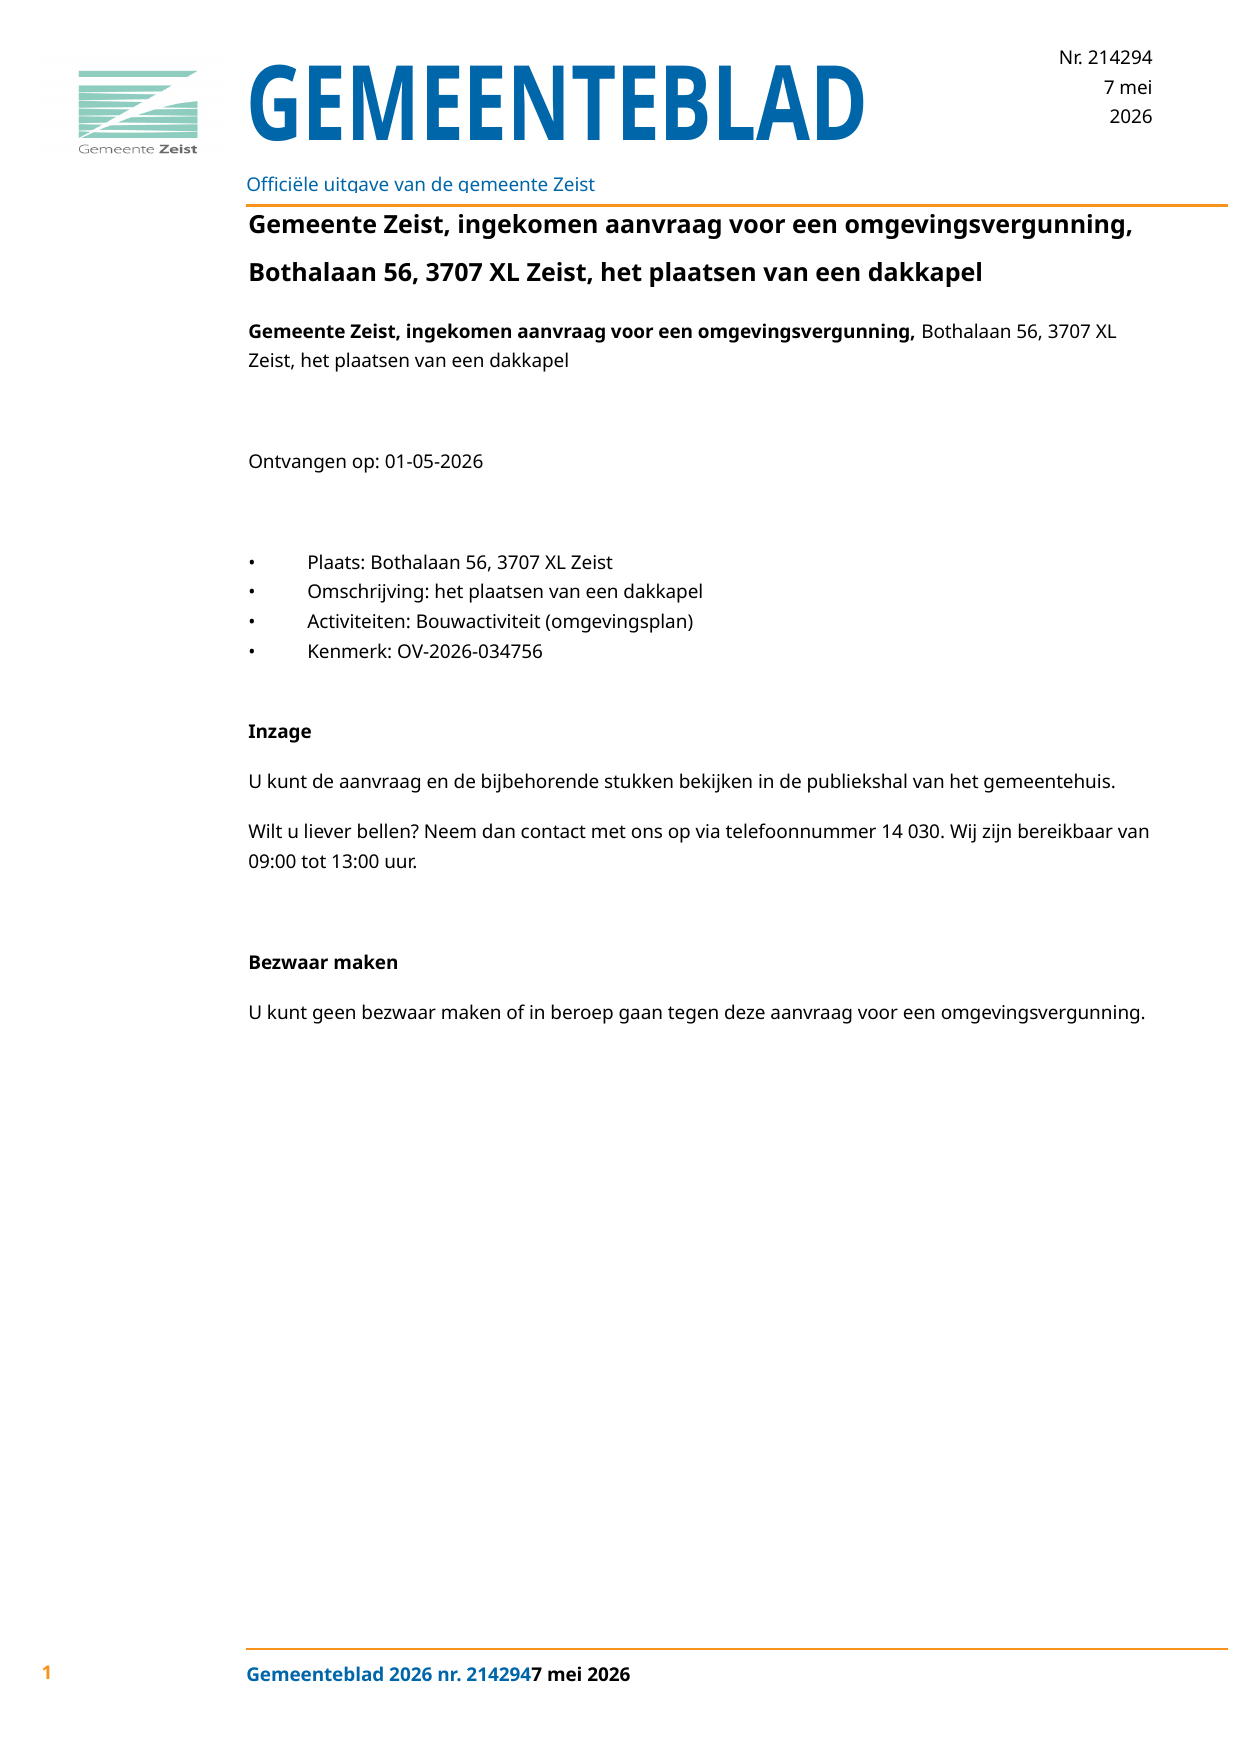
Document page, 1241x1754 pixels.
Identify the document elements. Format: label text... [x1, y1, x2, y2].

list Plaats: Bothalaan 56, 3707 XL Zeist [248, 549, 1152, 575]
text Gemeente Zeist, ingekomen aanvraag voor een omgevingsvergunning, Bothalaan 56, 3707 XL Zeist, het plaatsen van een dakkapel [248, 318, 1152, 373]
list Activiteiten: Bouwactiviteit (omgevingsplan) [248, 608, 1152, 634]
list Kenmerk: OV-2026-034756 [248, 638, 1152, 664]
text Ontvangen op: 01-05-2026 [248, 448, 1152, 474]
text Gemeente Zeist, ingekomen aanvraag voor een omgevingsvergunning, Bothalaan 56, 3707 XL Zeist, het plaatsen van een dakkapel [248, 207, 1152, 288]
text U kunt geen bezwaar maken of in beroep gaan tegen deze aanvraag voor een omgevingsvergunning. [248, 999, 1152, 1025]
text Bezwaar maken [248, 949, 1152, 975]
list Omschrijving: het plaatsen van een dakkapel [248, 579, 1152, 604]
picture [41, 47, 231, 172]
text U kunt de aanvraag en de bijbehorende stukken bekijken in de publiekshal van het gemeentehuis. [248, 768, 1152, 794]
text Wilt u liever bellen? Neem dan contact met ons op via telefoonnummer 14 030. Wij zijn bereikbaar van 09:00 tot 13:00 uur. [248, 819, 1152, 874]
text Inzage [248, 718, 1152, 744]
